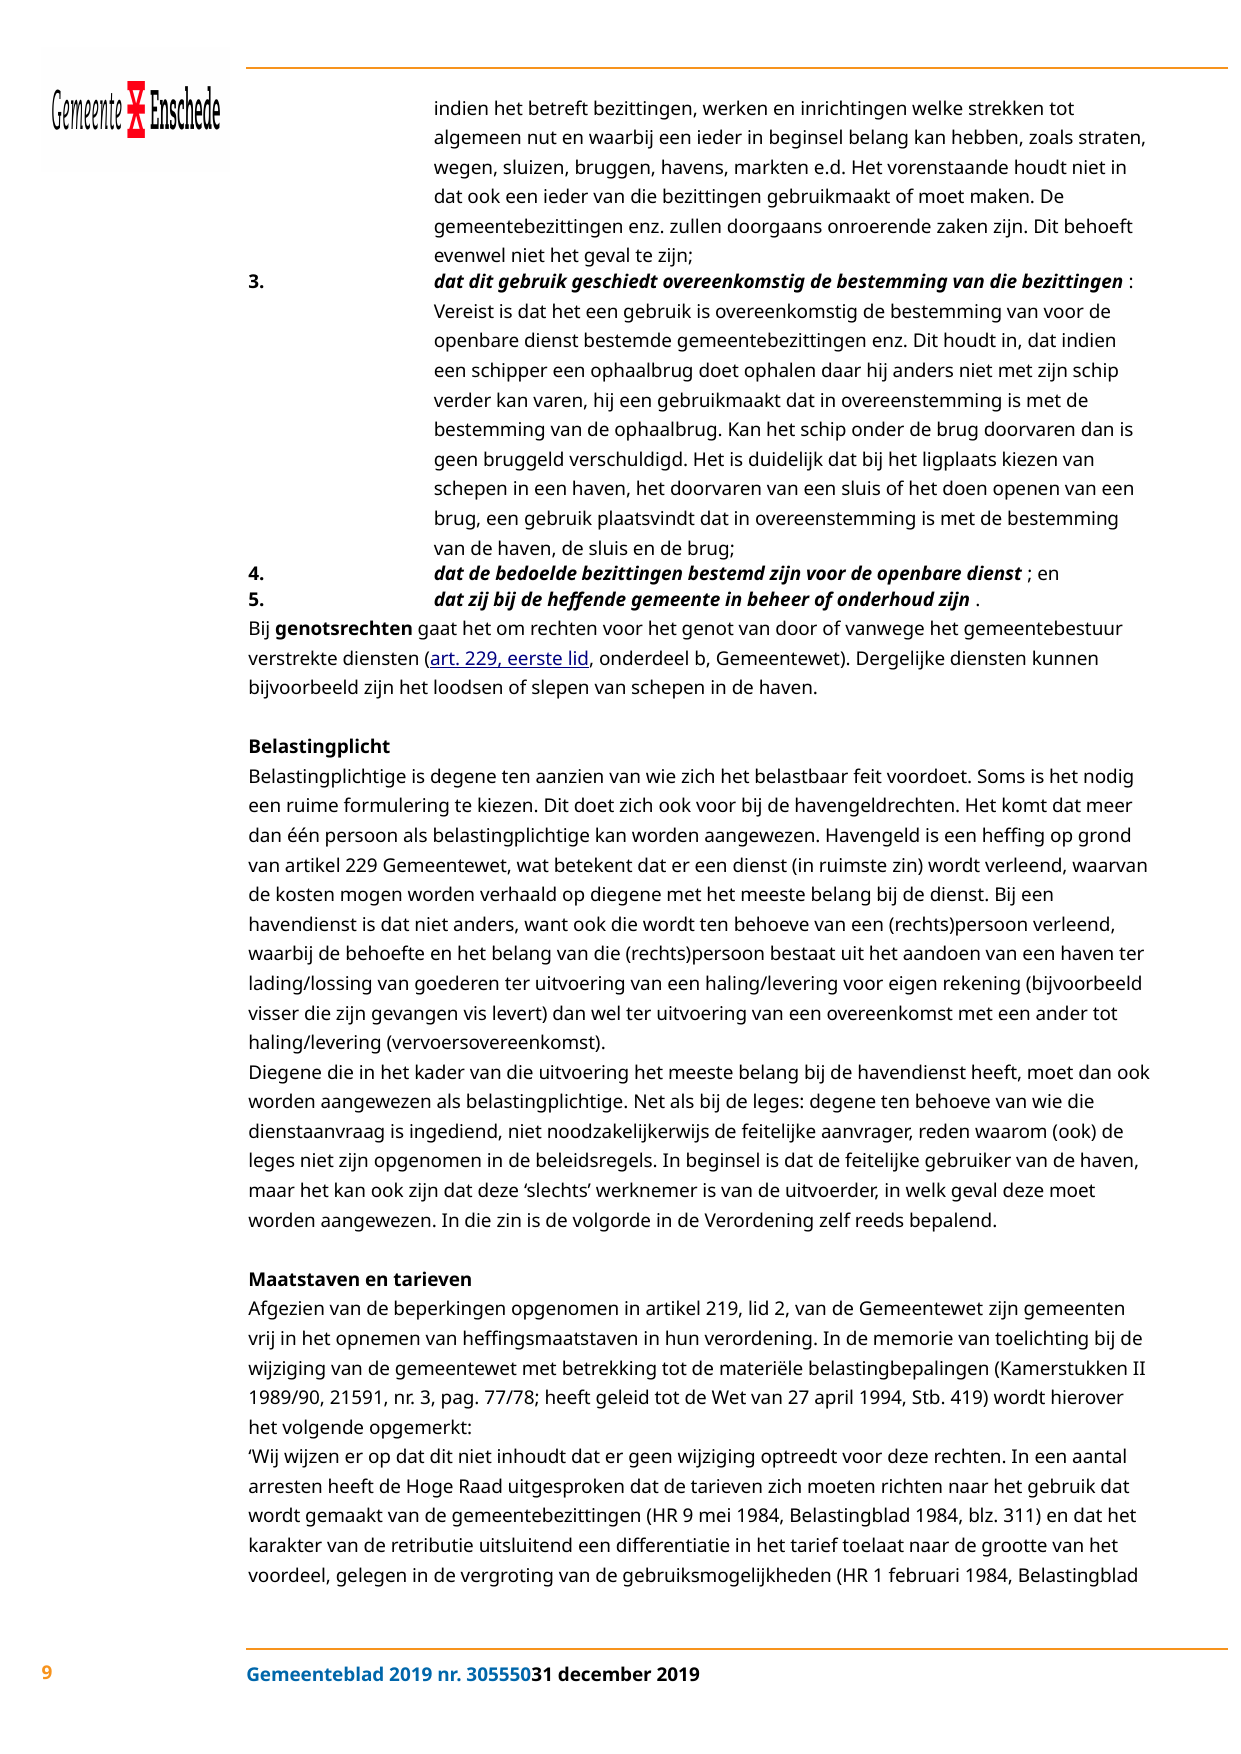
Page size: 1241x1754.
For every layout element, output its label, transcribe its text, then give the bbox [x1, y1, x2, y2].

text Belastingplicht [248, 733, 1152, 759]
table_cell [248, 95, 433, 268]
text Diegene die in het kader van die uitvoering het meeste belang bij de havendienst heeft, moet dan ook worden aangewezen als belastingplichtige. Net als bij de leges: degene ten behoeve van wie die dienstaanvraag is ingediend, niet noodzakelijkerwijs de feitelijke aanvrager, reden waarom (ook) de leges niet zijn opgenomen in de beleidsregels. In beginsel is dat de feitelijke gebruiker van de haven, maar het kan ook zijn dat deze ‘slechts’ werknemer is van de uitvoerder, in welk geval deze moet worden aangewezen. In die zin is de volgorde in de Verordening zelf reeds bepalend. [248, 1059, 1152, 1232]
text Maatstaven en tarieven [248, 1266, 1152, 1292]
table_cell 4. [248, 560, 433, 586]
table_cell indien het betreft bezittingen, werken en inrichtingen welke strekken tot algemeen nut en waarbij een ieder in beginsel belang kan hebben, zoals straten, wegen, sluizen, bruggen, havens, markten e.d. Het vorenstaande houdt niet in dat ook een ieder van die bezittingen gebruikmaakt of moet maken. De gemeentebezittingen enz. zullen doorgaans onroerende zaken zijn. Dit behoeft evenwel niet het geval te zijn; [434, 95, 1152, 268]
table_cell 5. [248, 586, 433, 612]
text Belastingplichtige is degene ten aanzien van wie zich het belastbaar feit voordoet. Soms is het nodig een ruime formulering te kiezen. Dit doet zich ook voor bij de havengeldrechten. Het komt dat meer dan één persoon als belastingplichtige kan worden aangewezen. Havengeld is een heffing op grond van artikel 229 Gemeentewet, wat betekent dat er een dienst (in ruimste zin) wordt verleend, waarvan de kosten mogen worden verhaald op diegene met het meeste belang bij de dienst. Bij een havendienst is dat niet anders, want ook die wordt ten behoeve van een (rechts)persoon verleend, waarbij de behoefte en het belang van die (rechts)persoon bestaat uit het aandoen van een haven ter lading/lossing van goederen ter uitvoering van een haling/levering voor eigen rekening (bijvoorbeeld visser die zijn gevangen vis levert) dan wel ter uitvoering van een overeenkomst met een ander tot haling/levering (vervoersovereenkomst). [248, 763, 1152, 1055]
picture [41, 47, 231, 172]
text Bij genotsrechten gaat het om rechten voor het genot van door of vanwege het gemeentebestuur verstrekte diensten (art. 229, eerste lid, onderdeel b, Gemeentewet). Dergelijke diensten kunnen bijvoorbeeld zijn het loodsen of slepen van schepen in de haven. [248, 615, 1152, 700]
table_cell dat de bedoelde bezittingen bestemd zijn voor de openbare dienst ; en [434, 560, 1152, 586]
table_cell dat dit gebruik geschiedt overeenkomstig de bestemming van die bezittingen : Vereist is dat het een gebruik is overeenkomstig de bestemming van voor de openbare dienst bestemde gemeentebezittingen enz. Dit houdt in, dat indien een schipper een ophaalbrug doet ophalen daar hij anders niet met zijn schip verder kan varen, hij een gebruikmaakt dat in overeenstemming is met de bestemming van de ophaalbrug. Kan het schip onder de brug doorvaren dan is geen bruggeld verschuldigd. Het is duidelijk dat bij het ligplaats kiezen van schepen in een haven, het doorvaren van een sluis of het doen openen van een brug, een gebruik plaatsvindt dat in overeenstemming is met de bestemming van de haven, de sluis en de brug; [434, 269, 1152, 560]
text Afgezien van de beperkingen opgenomen in artikel 219, lid 2, van de Gemeentewet zijn gemeenten vrij in het opnemen van heffingsmaatstaven in hun verordening. In de memorie van toelichting bij de wijziging van de gemeentewet met betrekking tot de materiële belastingbepalingen (Kamerstukken II 1989/90, 21591, nr. 3, pag. 77/78; heeft geleid tot de Wet van 27 april 1994, Stb. 419) wordt hierover het volgende opgemerkt: [248, 1296, 1152, 1439]
table_cell 3. [248, 269, 433, 560]
table_cell dat zij bij de heffende gemeente in beheer of onderhoud zijn . [434, 586, 1152, 612]
text ‘Wij wijzen er op dat dit niet inhoudt dat er geen wijziging optreedt voor deze rechten. In een aantal arresten heeft de Hoge Raad uitgesproken dat de tarieven zich moeten richten naar het gebruik dat wordt gemaakt van de gemeentebezittingen (HR 9 mei 1984, Belastingblad 1984, blz. 311) en dat het karakter van de retributie uitsluitend een differentiatie in het tarief toelaat naar de grootte van het voordeel, gelegen in de vergroting van de gebruiksmogelijkheden (HR 1 februari 1984, Belastingblad [248, 1443, 1152, 1587]
